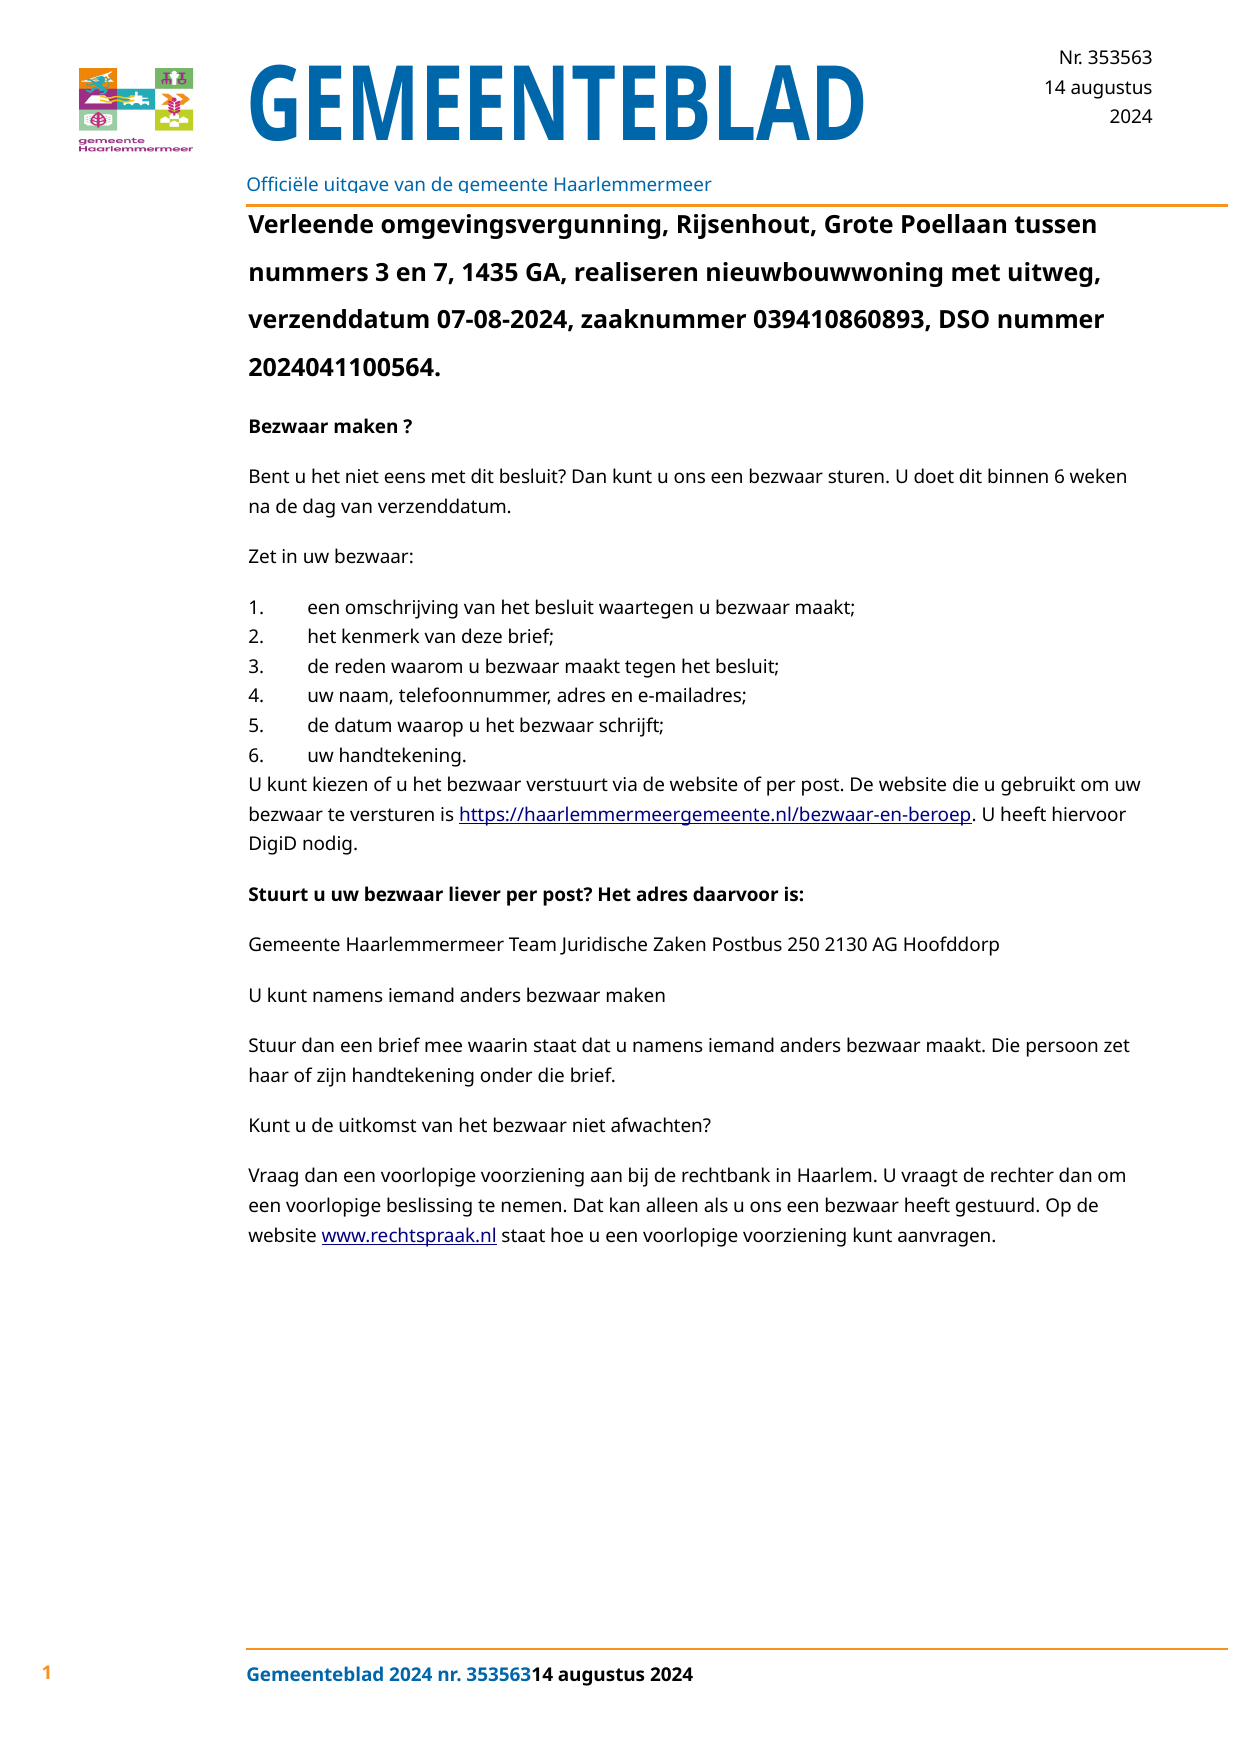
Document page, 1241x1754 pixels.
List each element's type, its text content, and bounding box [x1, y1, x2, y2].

text Bezwaar maken ? [248, 413, 1152, 439]
text Stuur dan een brief mee waarin staat dat u namens iemand anders bezwaar maakt. Die persoon zet haar of zijn handtekening onder die brief. [248, 1032, 1152, 1088]
list het kenmerk van deze brief; [248, 623, 1152, 649]
list de reden waarom u bezwaar maakt tegen het besluit; [248, 653, 1152, 679]
list uw naam, telefoonnummer, adres en e-mailadres; [248, 683, 1152, 708]
list uw handtekening. [248, 742, 1152, 768]
text U kunt kiezen of u het bezwaar verstuurt via de website of per post. De website die u gebruikt om uw bezwaar te versturen is https://haarlemmermeergemeente.nl/bezwaar-en-beroep. U heeft hiervoor DigiD nodig. [248, 771, 1152, 856]
list de datum waarop u het bezwaar schrijft; [248, 712, 1152, 738]
text U kunt namens iemand anders bezwaar maken [248, 982, 1152, 1008]
text Bent u het niet eens met dit besluit? Dan kunt u ons een bezwaar sturen. U doet dit binnen 6 weken na de dag van verzenddatum. [248, 463, 1152, 519]
text Verleende omgevingsvergunning, Rijsenhout, Grote Poellaan tussen nummers 3 en 7, 1435 GA, realiseren nieuwbouwwoning met uitweg, verzenddatum 07-08-2024, zaaknummer 039410860893, DSO nummer 2024041100564. [248, 207, 1152, 384]
text Kunt u de uitkomst van het bezwaar niet afwachten? [248, 1112, 1152, 1138]
picture [41, 47, 231, 172]
text Zet in uw bezwaar: [248, 543, 1152, 569]
text Vraag dan een voorlopige voorziening aan bij de rechtbank in Haarlem. U vraagt de rechter dan om een voorlopige beslissing te nemen. Dat kan alleen als u ons een bezwaar heeft gestuurd. Op de website www.rechtspraak.nl staat hoe u een voorlopige voorziening kunt aanvragen. [248, 1163, 1152, 1248]
text Gemeente Haarlemmermeer Team Juridische Zaken Postbus 250 2130 AG Hoofddorp [248, 931, 1152, 957]
text Stuurt u uw bezwaar liever per post? Het adres daarvoor is: [248, 881, 1152, 907]
list een omschrijving van het besluit waartegen u bezwaar maakt; [248, 594, 1152, 620]
